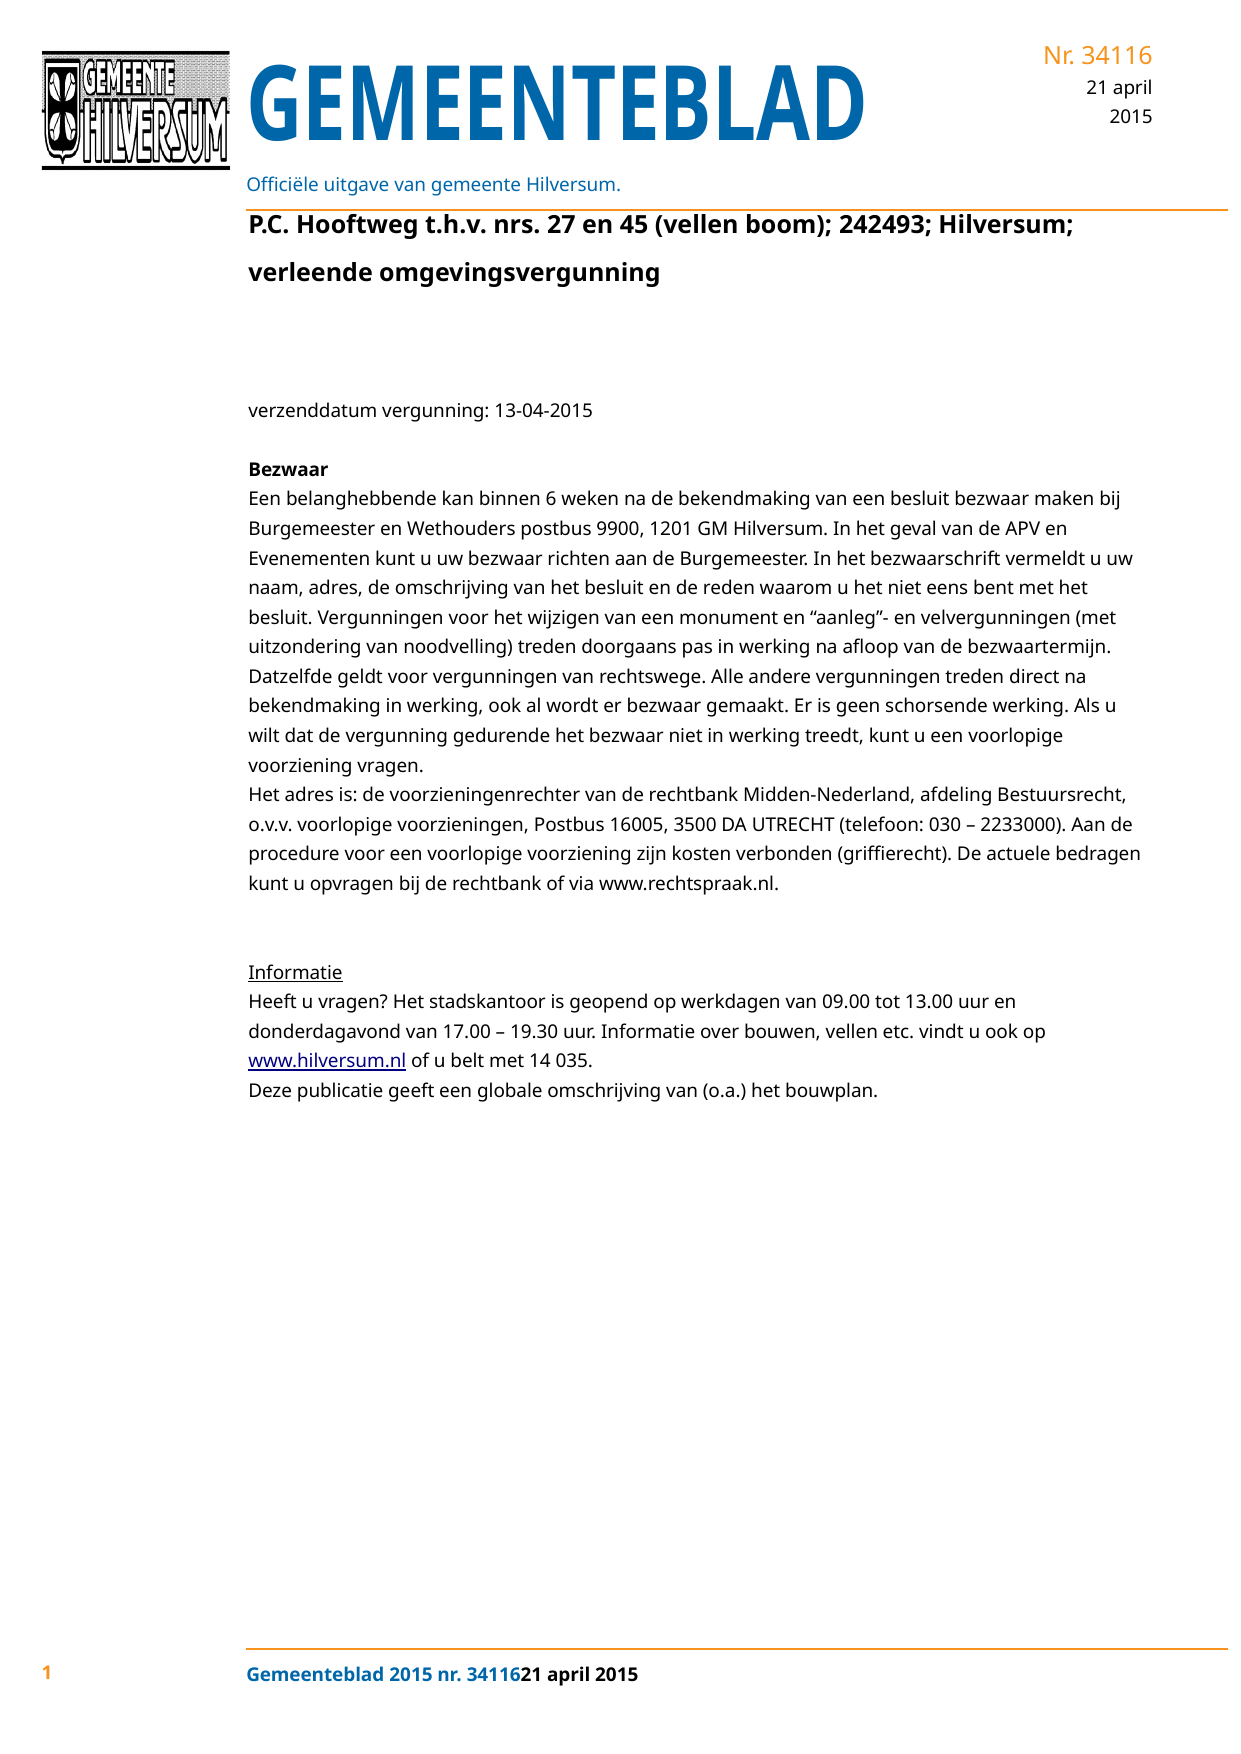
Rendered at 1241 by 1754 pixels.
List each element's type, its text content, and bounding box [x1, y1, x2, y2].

text Informatie [248, 959, 1152, 984]
text Bezwaar [248, 456, 1152, 482]
text Deze publicatie geeft een globale omschrijving van (o.a.) het bouwplan. [248, 1077, 1152, 1103]
text Heeft u vragen? Het stadskantoor is geopend op werkdagen van 09.00 tot 13.00 uur en donderdagavond van 17.00 – 19.30 uur. Informatie over bouwen, vellen etc. vindt u ook op www.hilversum.nl of u belt met 14 035. [248, 988, 1152, 1073]
text verzenddatum vergunning: 13-04-2015 [248, 397, 1152, 422]
text P.C. Hooftweg t.h.v. nrs. 27 en 45 (vellen boom); 242493; Hilversum; verleende omgevingsvergunning [248, 211, 1152, 288]
picture [41, 47, 231, 172]
text Een belanghebbende kan binnen 6 weken na de bekendmaking van een besluit bezwaar maken bij Burgemeester en Wethouders postbus 9900, 1201 GM Hilversum. In het geval van de APV en Evenementen kunt u uw bezwaar richten aan de Burgemeester. In het bezwaarschrift vermeldt u uw naam, adres, de omschrijving van het besluit en de reden waarom u het niet eens bent met het besluit. Vergunningen voor het wijzigen van een monument en “aanleg”- en velvergunningen (met uitzondering van noodvelling) treden doorgaans pas in werking na afloop van de bezwaartermijn. Datzelfde geldt voor vergunningen van rechtswege. Alle andere vergunningen treden direct na bekendmaking in werking, ook al wordt er bezwaar gemaakt. Er is geen schorsende werking. Als u wilt dat de vergunning gedurende het bezwaar niet in werking treedt, kunt u een voorlopige voorziening vragen. [248, 486, 1152, 777]
text Het adres is: de voorzieningenrechter van de rechtbank Midden-Nederland, afdeling Bestuursrecht, o.v.v. voorlopige voorzieningen, Postbus 16005, 3500 DA UTRECHT (telefoon: 030 – 2233000). Aan de procedure voor een voorlopige voorziening zijn kosten verbonden (griffierecht). De actuele bedragen kunt u opvragen bij de rechtbank of via www.rechtspraak.nl. [248, 781, 1152, 896]
